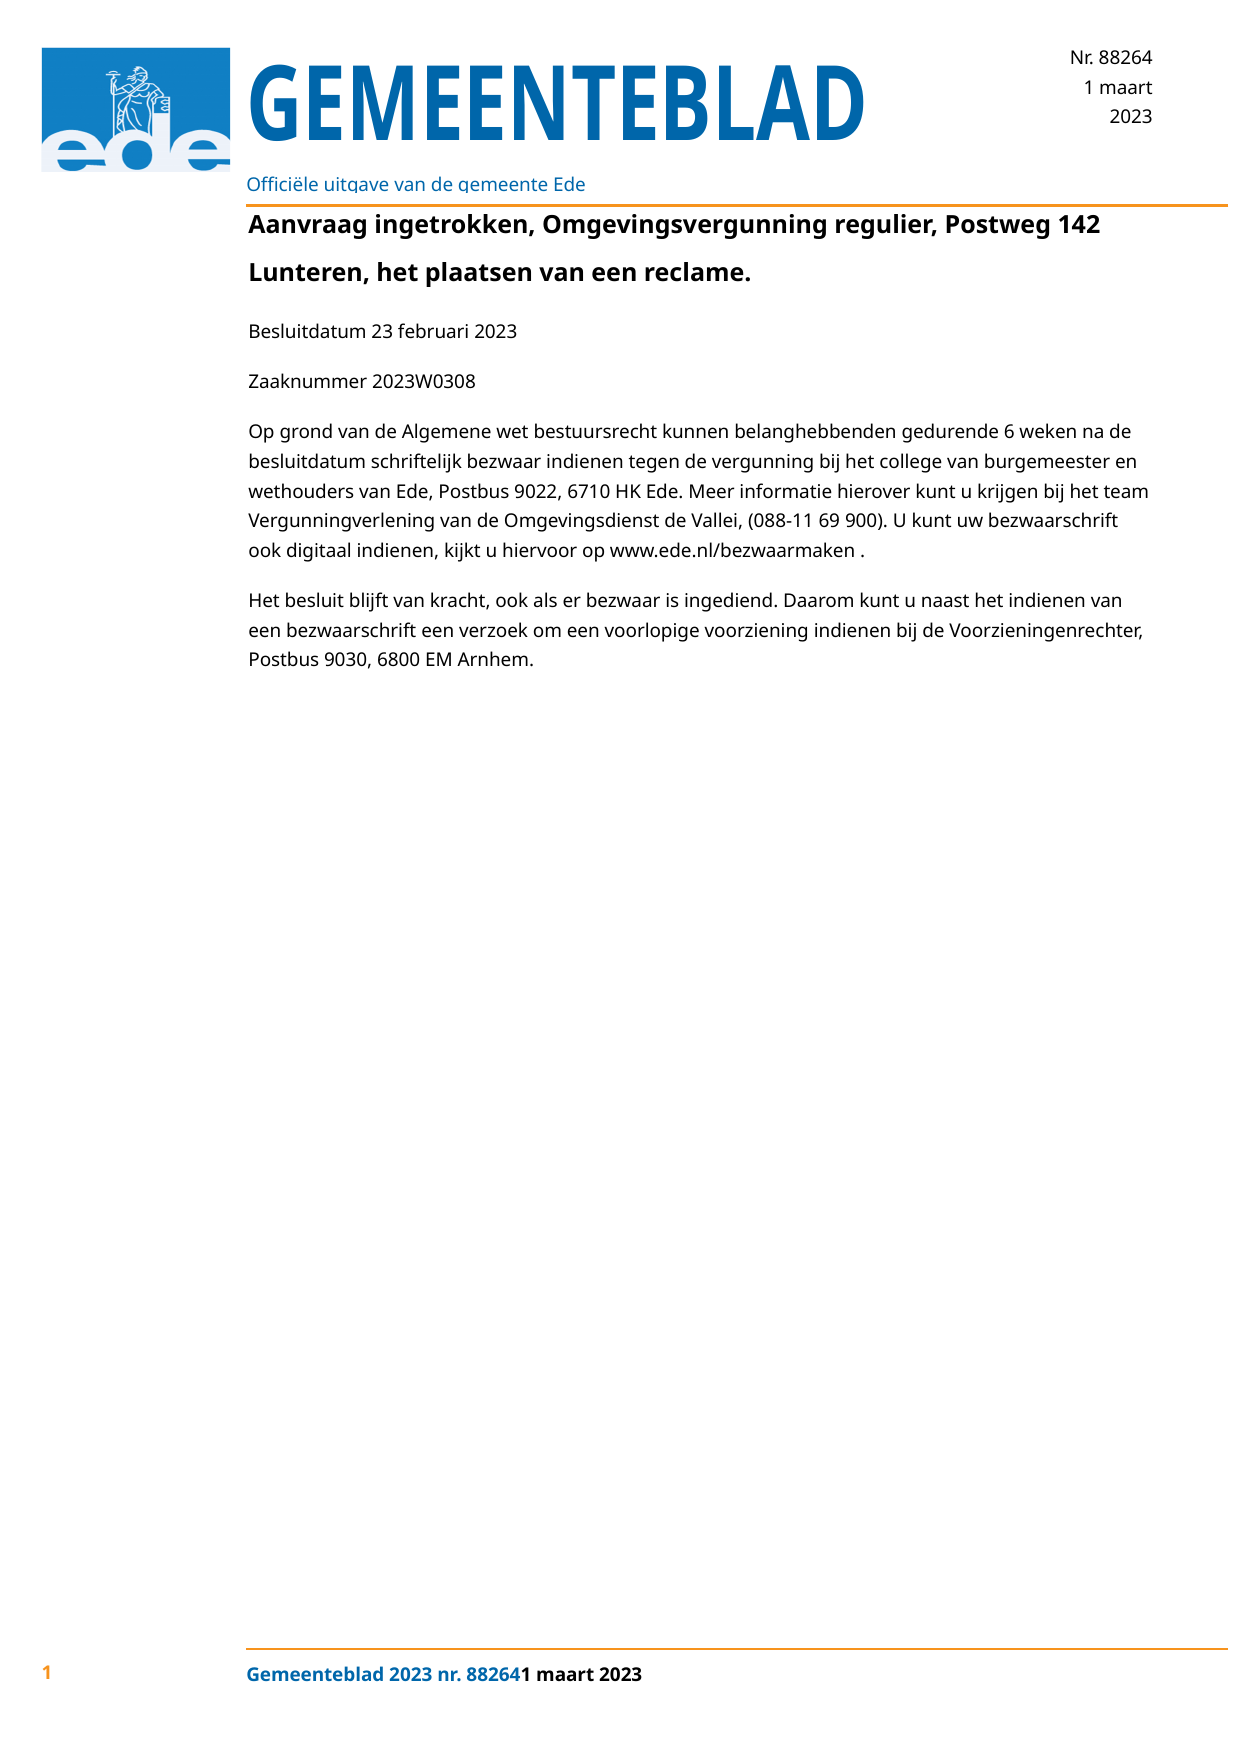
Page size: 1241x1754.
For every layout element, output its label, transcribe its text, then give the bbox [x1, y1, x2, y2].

text Aanvraag ingetrokken, Omgevingsvergunning regulier, Postweg 142 Lunteren, het plaatsen van een reclame. [248, 207, 1152, 288]
text Het besluit blijft van kracht, ook als er bezwaar is ingediend. Daarom kunt u naast het indienen van een bezwaarschrift een verzoek om een voorlopige voorziening indienen bij de Voorzieningenrechter, Postbus 9030, 6800 EM Arnhem. [248, 587, 1152, 672]
text Op grond van de Algemene wet bestuursrecht kunnen belanghebbenden gedurende 6 weken na de besluitdatum schriftelijk bezwaar indienen tegen de vergunning bij het college van burgemeester en wethouders van Ede, Postbus 9022, 6710 HK Ede. Meer informatie hierover kunt u krijgen bij het team Vergunningverlening van de Omgevingsdienst de Vallei, (088-11 69 900). U kunt uw bezwaarschrift ook digitaal indienen, kijkt u hiervoor op www.ede.nl/bezwaarmaken . [248, 419, 1152, 563]
text Besluitdatum 23 februari 2023 [248, 318, 1152, 344]
picture [41, 47, 231, 172]
text Zaaknummer 2023W0308 [248, 368, 1152, 394]
